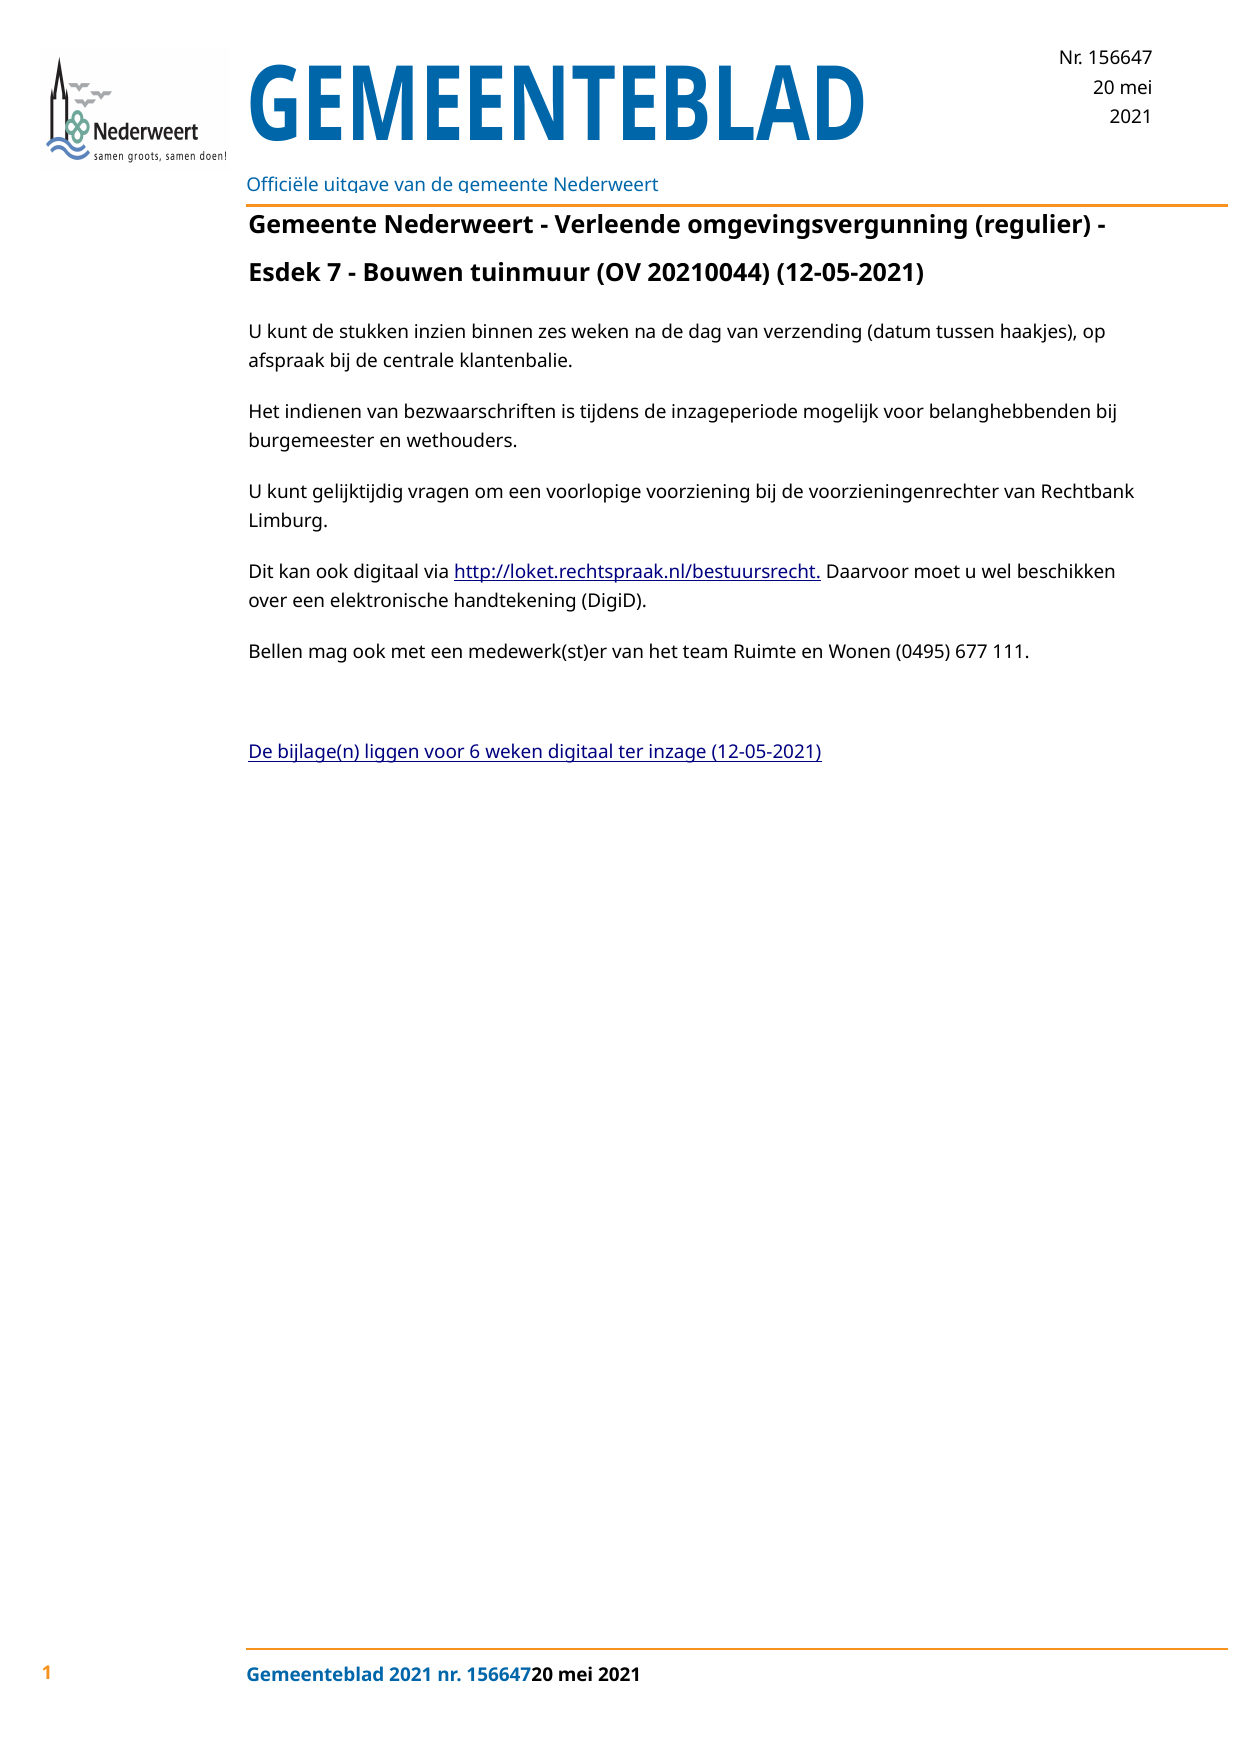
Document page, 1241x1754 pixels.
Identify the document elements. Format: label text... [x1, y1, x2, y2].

text Dit kan ook digitaal via http://loket.rechtspraak.nl/bestuursrecht. Daarvoor moet u wel beschikken over een elektronische handtekening (DigiD). [248, 558, 1152, 613]
text Gemeente Nederweert - Verleende omgevingsvergunning (regulier) - Esdek 7 - Bouwen tuinmuur (OV 20210044) (12-05-2021) [248, 207, 1152, 288]
text U kunt de stukken inzien binnen zes weken na de dag van verzending (datum tussen haakjes), op afspraak bij de centrale klantenbalie. [248, 318, 1152, 373]
picture [41, 47, 231, 172]
text U kunt gelijktijdig vragen om een voorlopige voorziening bij de voorzieningenrechter van Rechtbank Limburg. [248, 478, 1152, 533]
text Het indienen van bezwaarschriften is tijdens de inzageperiode mogelijk voor belanghebbenden bij burgemeester en wethouders. [248, 398, 1152, 453]
text De bijlage(n) liggen voor 6 weken digitaal ter inzage (12-05-2021) [248, 739, 1152, 764]
text Bellen mag ook met een medewerk(st)er van het team Ruimte en Wonen (0495) 677 111. [248, 638, 1152, 664]
